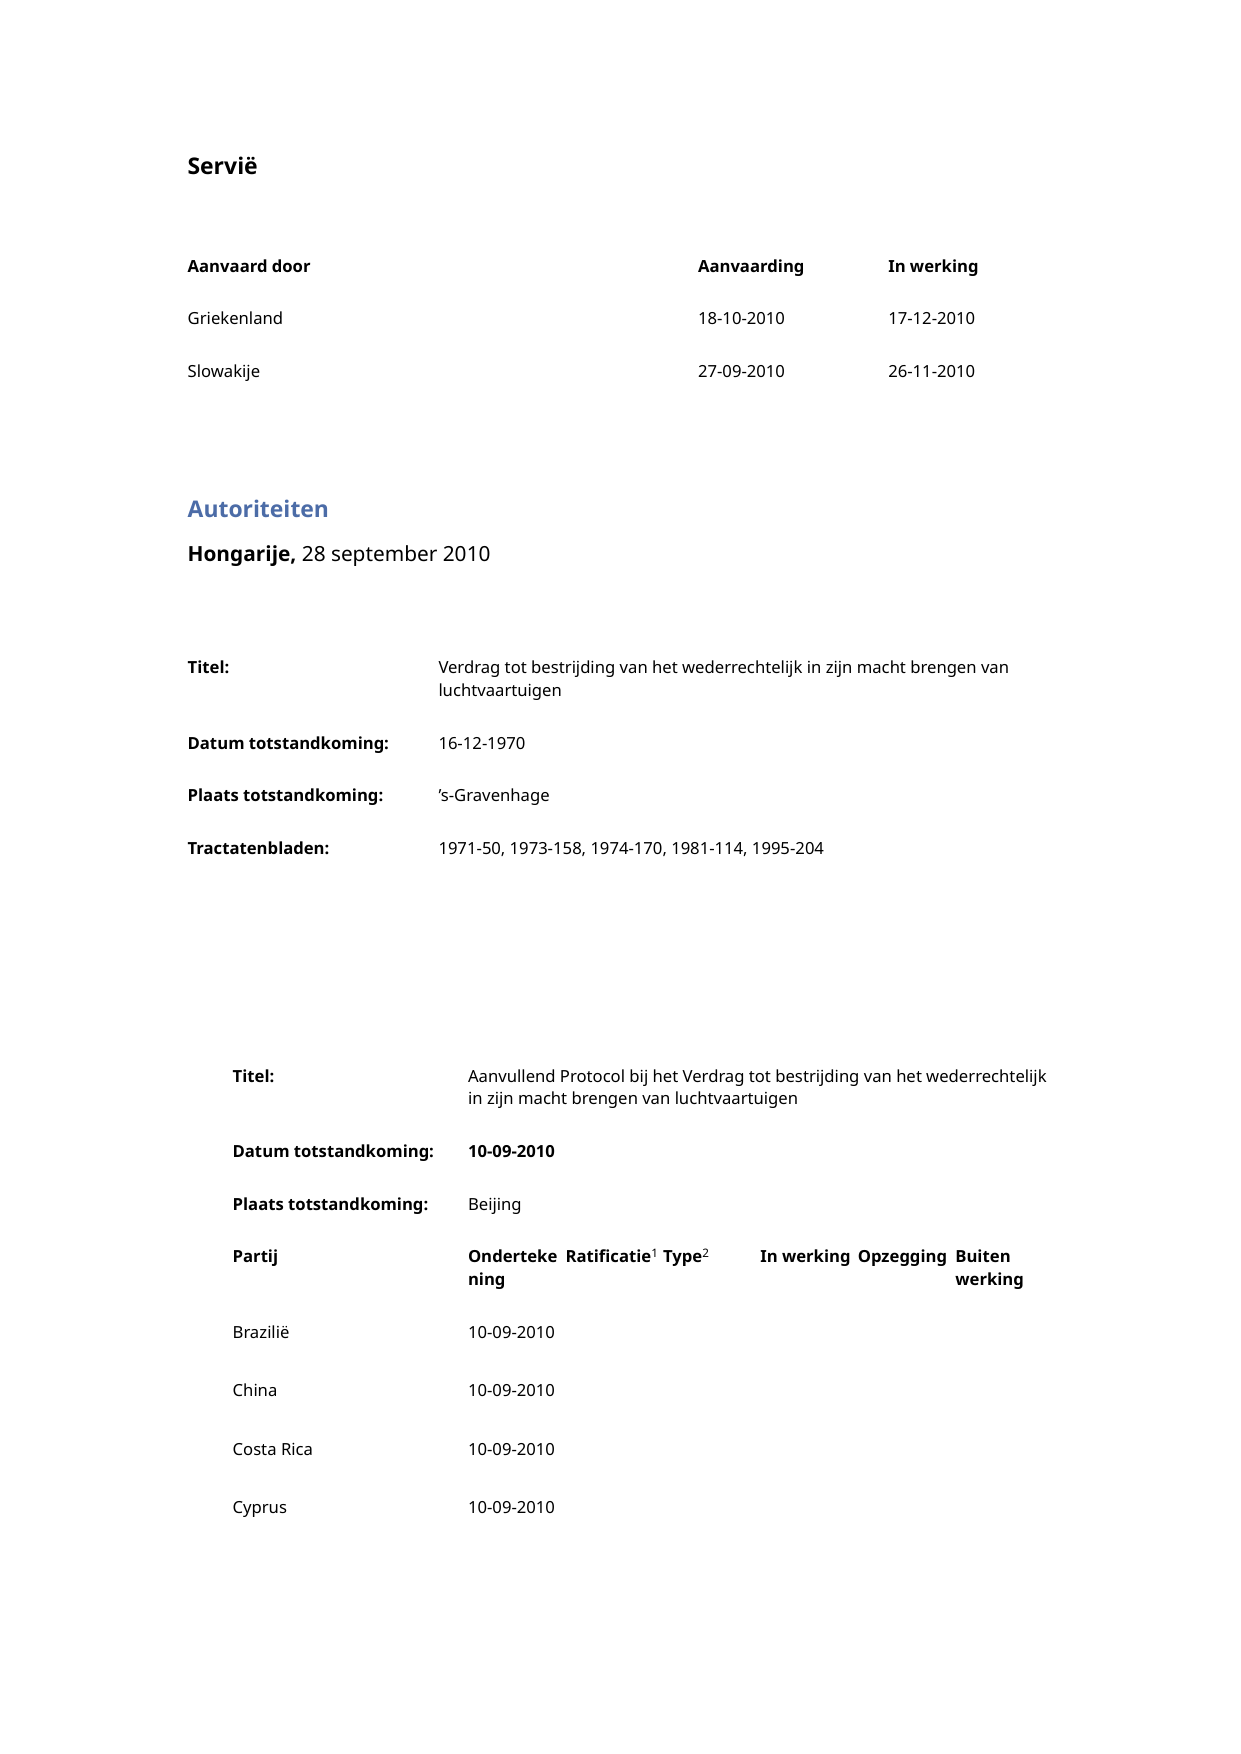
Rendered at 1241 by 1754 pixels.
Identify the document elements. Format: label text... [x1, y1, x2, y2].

table_cell 27-09-2010 [698, 360, 888, 412]
table_cell [760, 1437, 858, 1496]
table_cell 10-09-2010 [468, 1140, 1053, 1192]
table_cell Beijing [468, 1192, 1053, 1245]
table_cell [955, 1496, 1053, 1554]
table_cell [858, 1320, 955, 1379]
table_header Verdrag tot bestrijding van het wederrechtelijk in zijn macht brengen van luchtvaartuigen [438, 656, 1053, 731]
table_cell Cyprus [233, 1496, 468, 1554]
table_cell [858, 1437, 955, 1496]
text Hongarije, 28 september 2010 [187, 539, 1053, 568]
table_cell [663, 1320, 760, 1379]
table_cell [663, 1437, 760, 1496]
table_cell 10-09-2010 [468, 1496, 565, 1554]
table_cell 1971-50, 1973-158, 1974-170, 1981-114, 1995-204 [438, 837, 1053, 889]
table_cell Opzegging [858, 1245, 955, 1320]
table_cell 18-10-2010 [698, 307, 888, 359]
table_cell [663, 1496, 760, 1554]
table_header In werking [888, 254, 1053, 307]
table_cell [955, 1320, 1053, 1379]
table_cell [565, 1320, 663, 1379]
table_cell [955, 1437, 1053, 1496]
table_header Aanvullend Protocol bij het Verdrag tot bestrijding van het wederrechtelijk in zijn macht brengen van luchtvaartuigen [468, 1064, 1053, 1139]
table_cell Datum totstandkoming: [188, 731, 438, 784]
table_cell Partij [233, 1245, 468, 1320]
subtitle Autoriteiten [187, 493, 1053, 524]
table_cell 10-09-2010 [468, 1379, 565, 1437]
table_header Aanvaard door [188, 254, 698, 307]
table_cell Costa Rica [233, 1437, 468, 1496]
table_cell Ondertekening [468, 1245, 565, 1320]
table_cell Tractatenbladen: [188, 837, 438, 889]
table_cell Type2 [663, 1245, 760, 1320]
table_cell In werking [760, 1245, 858, 1320]
table_cell Buiten werking [955, 1245, 1053, 1320]
table_cell [955, 1379, 1053, 1437]
table_cell 10-09-2010 [468, 1437, 565, 1496]
table_cell Brazilië [233, 1320, 468, 1379]
table_cell [858, 1496, 955, 1554]
table_cell Plaats totstandkoming: [233, 1192, 468, 1245]
table_cell [663, 1379, 760, 1437]
table_header Titel: [188, 656, 438, 731]
subtitle Servië [187, 150, 1053, 181]
table_cell [565, 1379, 663, 1437]
table_cell Slowakije [188, 360, 698, 412]
table_cell [565, 1496, 663, 1554]
table_header Aanvaarding [698, 254, 888, 307]
table_cell 26-11-2010 [888, 360, 1053, 412]
table_cell [760, 1320, 858, 1379]
table_cell 16-12-1970 [438, 731, 1053, 784]
table_cell 17-12-2010 [888, 307, 1053, 359]
table_cell Plaats totstandkoming: [188, 784, 438, 837]
table_cell [565, 1437, 663, 1496]
table_cell Datum totstandkoming: [233, 1140, 468, 1192]
table_cell [760, 1496, 858, 1554]
table_cell China [233, 1379, 468, 1437]
table_cell ’s-Gravenhage [438, 784, 1053, 837]
table_cell [188, 889, 1053, 948]
table_cell [760, 1379, 858, 1437]
table_header Titel: [233, 1064, 468, 1139]
table_cell 10-09-2010 [468, 1320, 565, 1379]
table_cell [858, 1379, 955, 1437]
table_cell Griekenland [188, 307, 698, 359]
table_cell Ratificatie1 [565, 1245, 663, 1320]
